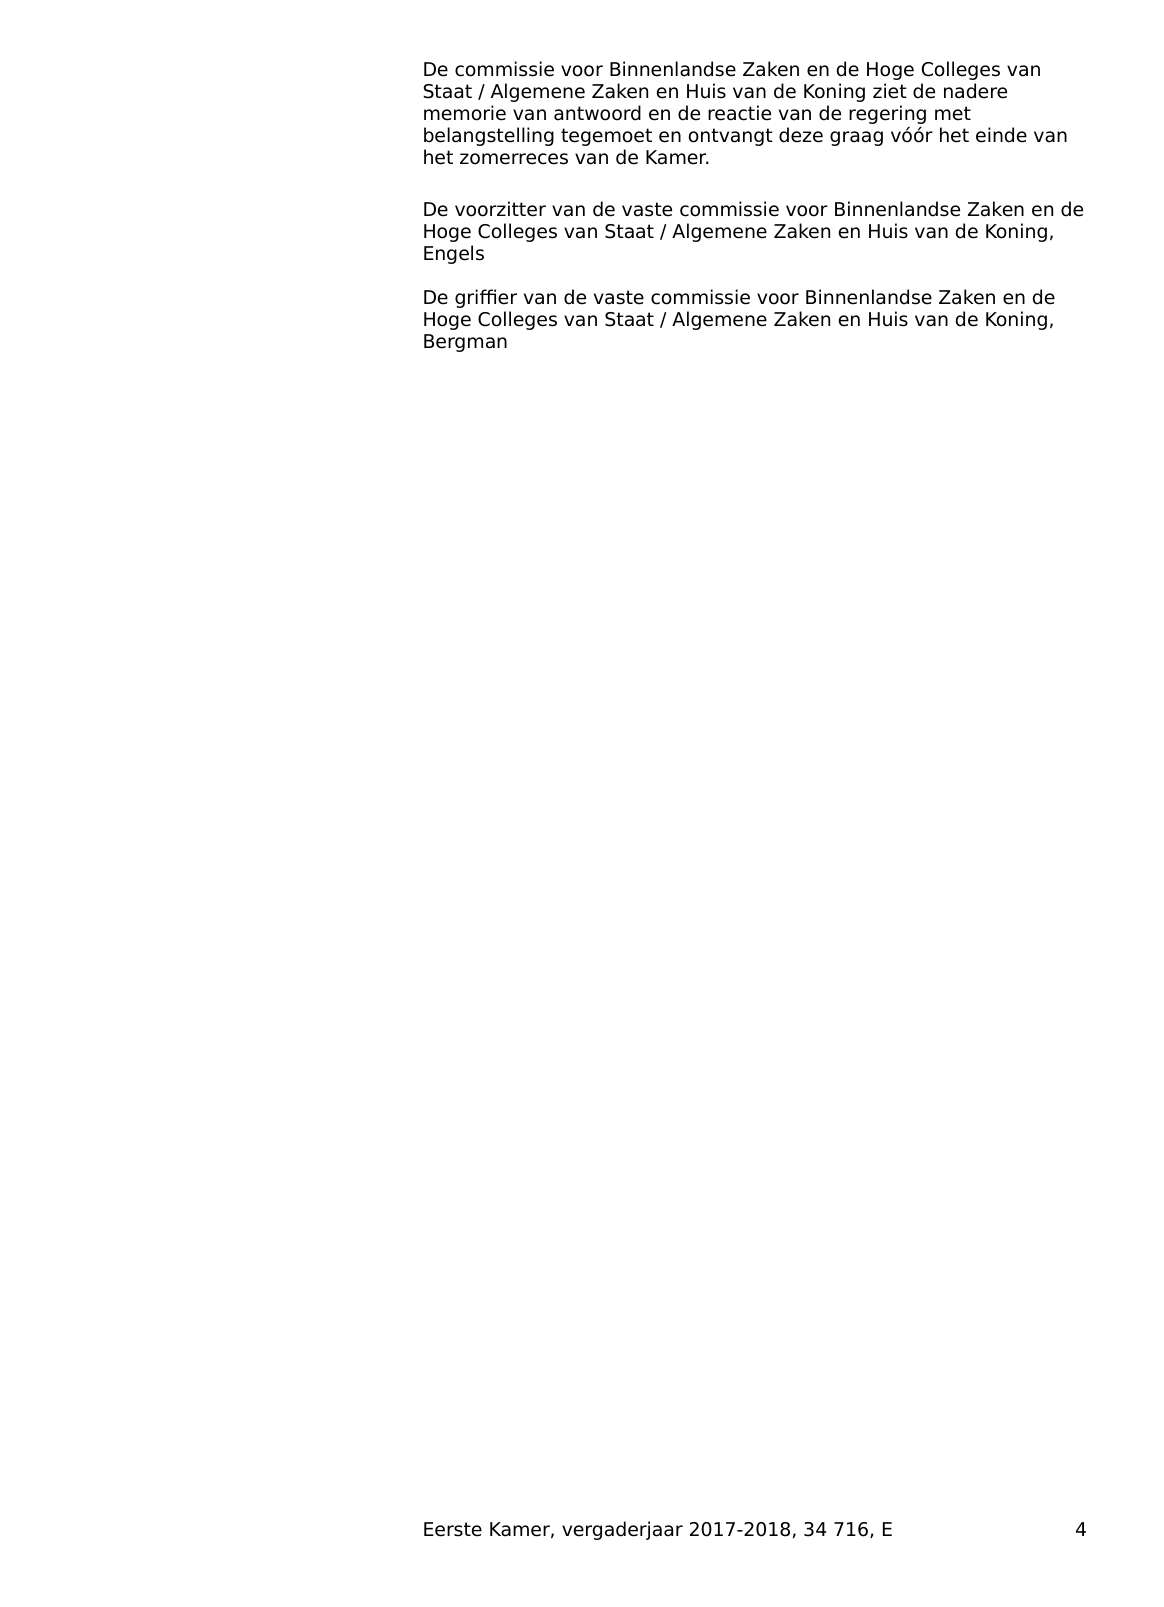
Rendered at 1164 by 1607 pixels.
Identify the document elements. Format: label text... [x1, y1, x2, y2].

text De griffier van de vaste commissie voor Binnenlandse Zaken en de Hoge Colleges van Staat / Algemene Zaken en Huis van de Koning, Bergman [422, 287, 1087, 353]
text De commissie voor Binnenlandse Zaken en de Hoge Colleges van Staat / Algemene Zaken en Huis van de Koning ziet de nadere memorie van antwoord en de reactie van de regering met belangstelling tegemoet en ontvangt deze graag vóór het einde van het zomerreces van de Kamer. [422, 59, 1087, 169]
text De voorzitter van de vaste commissie voor Binnenlandse Zaken en de Hoge Colleges van Staat / Algemene Zaken en Huis van de Koning, Engels [422, 199, 1087, 265]
